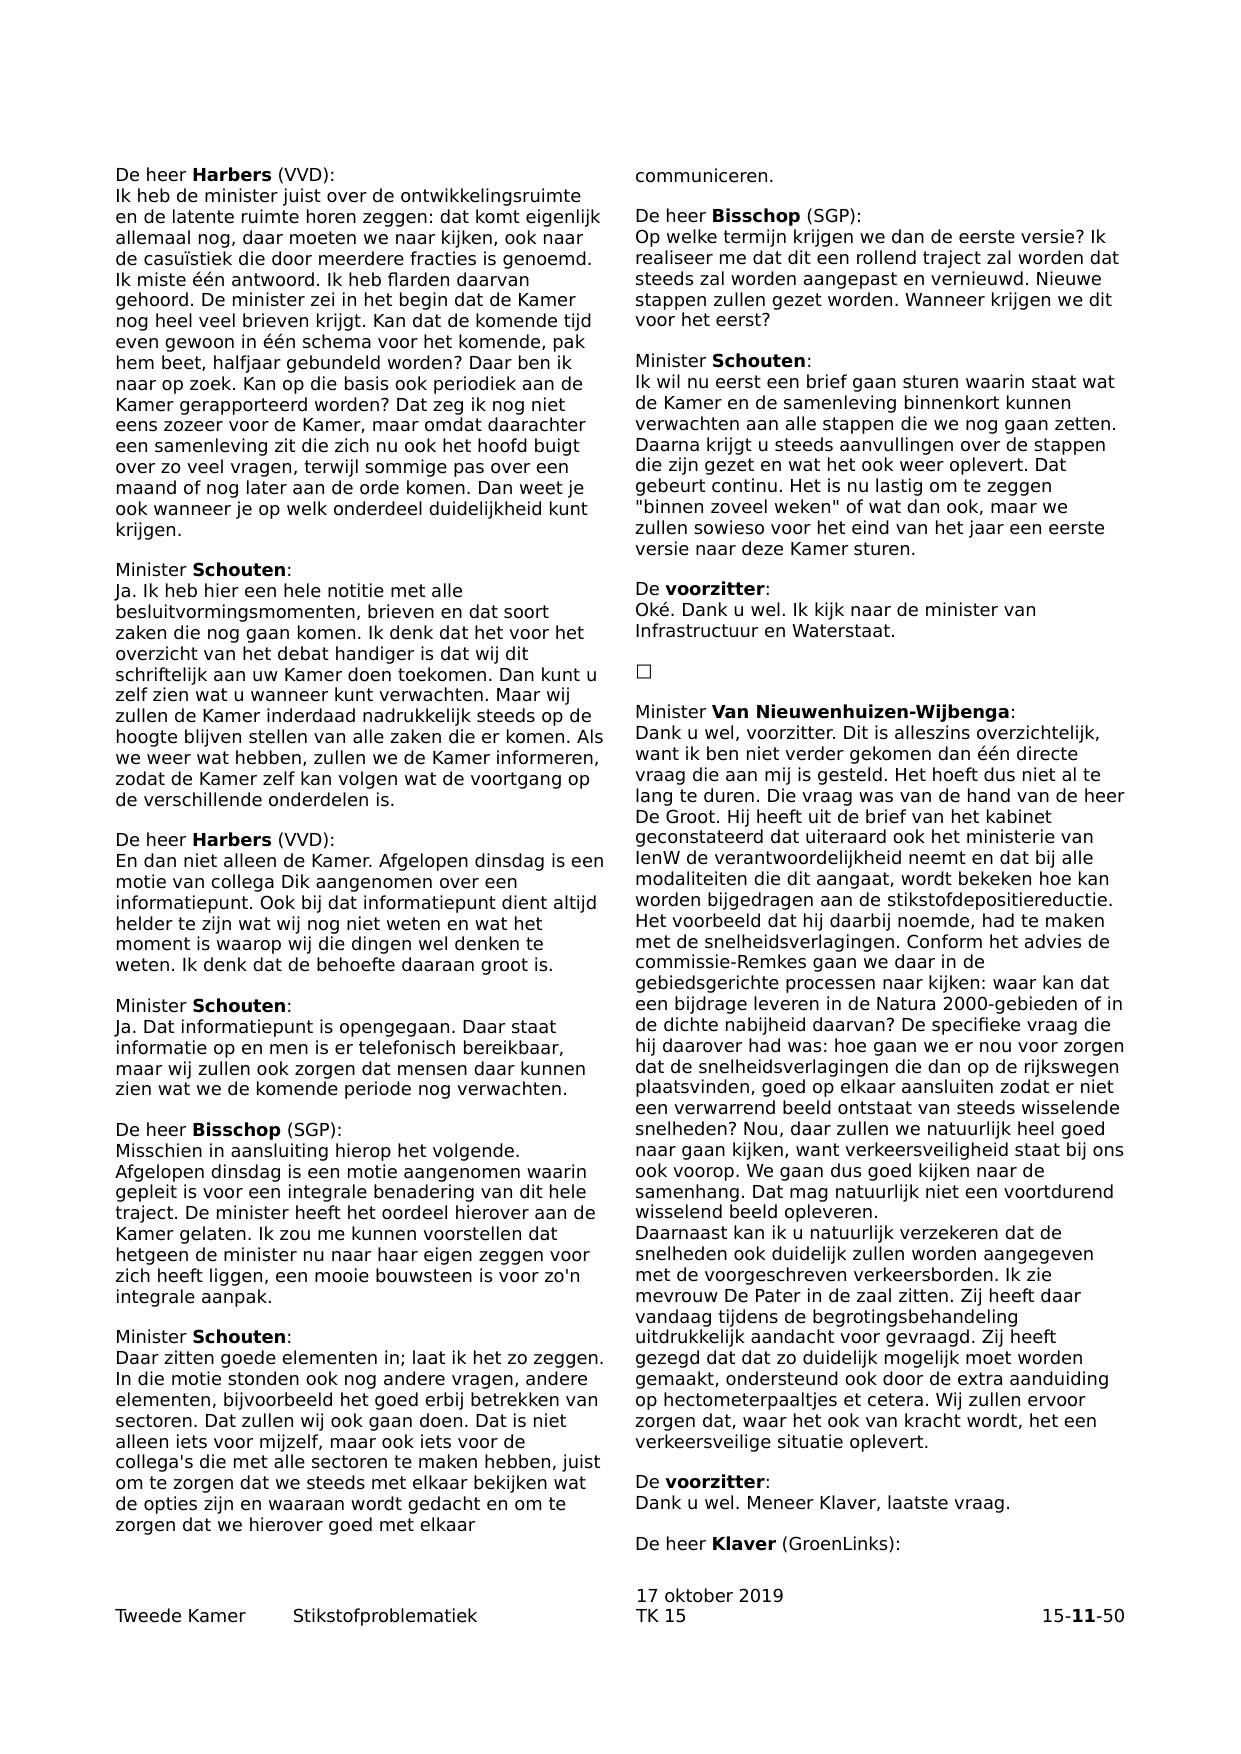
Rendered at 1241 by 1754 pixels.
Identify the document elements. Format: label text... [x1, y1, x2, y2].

text Ik wil nu eerst een brief gaan sturen waarin staat wat de Kamer en de samenleving binnenkort kunnen verwachten aan alle stappen die we nog gaan zetten. Daarna krijgt u steeds aanvullingen over de stappen die zijn gezet en wat het ook weer oplevert. Dat gebeurt continu. Het is nu lastig om te zeggen "binnen zoveel weken" of wat dan ook, maar we zullen sowieso voor het eind van het jaar een eerste versie naar deze Kamer sturen. [635, 372, 1125, 559]
text Op welke termijn krijgen we dan de eerste versie? Ik realiseer me dat dit een rollend traject zal worden dat steeds zal worden aangepast en vernieuwd. Nieuwe stappen zullen gezet worden. Wanneer krijgen we dit voor het eerst? [635, 227, 1125, 331]
text Minister Schouten: [115, 1327, 605, 1348]
text En dan niet alleen de Kamer. Afgelopen dinsdag is een motie van collega Dik aangenomen over een informatiepunt. Ook bij dat informatiepunt dient altijd helder te zijn wat wij nog niet weten en wat het moment is waarop wij die dingen wel denken te weten. Ik denk dat de behoefte daaraan groot is. [115, 851, 605, 976]
text De heer Harbers (VVD): [115, 830, 605, 851]
text communiceren. [635, 165, 1125, 186]
text De voorzitter: [635, 579, 1125, 600]
text Het voorbeeld dat hij daarbij noemde, had te maken met de snelheidsverlagingen. Conform het advies de commissie-Remkes gaan we daar in de gebiedsgerichte processen naar kijken: waar kan dat een bijdrage leveren in de Natura 2000-gebieden of in de dichte nabijheid daarvan? De specifieke vraag die hij daarover had was: hoe gaan we er nou voor zorgen dat de snelheidsverlagingen die dan op de rijkswegen plaatsvinden, goed op elkaar aansluiten zodat er niet een verwarrend beeld ontstaat van steeds wisselende snelheden? Nou, daar zullen we natuurlijk heel goed naar gaan kijken, want verkeersveiligheid staat bij ons ook voorop. We gaan dus goed kijken naar de samenhang. Dat mag natuurlijk niet een voortdurend wisselend beeld opleveren. [635, 911, 1125, 1223]
text Minister Van Nieuwenhuizen-Wijbenga: [635, 702, 1125, 723]
text De voorzitter: [635, 1472, 1125, 1493]
text Oké. Dank u wel. Ik kijk naar de minister van Infrastructuur en Waterstaat. [635, 600, 1125, 642]
text Ik heb de minister juist over de ontwikkelingsruimte en de latente ruimte horen zeggen: dat komt eigenlijk allemaal nog, daar moeten we naar kijken, ook naar de casuïstiek die door meerdere fracties is genoemd. Ik miste één antwoord. Ik heb flarden daarvan gehoord. De minister zei in het begin dat de Kamer nog heel veel brieven krijgt. Kan dat de komende tijd even gewoon in één schema voor het komende, pak hem beet, halfjaar gebundeld worden? Daar ben ik naar op zoek. Kan op die basis ook periodiek aan de Kamer gerapporteerd worden? Dat zeg ik nog niet eens zozeer voor de Kamer, maar omdat daarachter een samenleving zit die zich nu ook het hoofd buigt over zo veel vragen, terwijl sommige pas over een maand of nog later aan de orde komen. Dan weet je ook wanneer je op welk onderdeel duidelijkheid kunt krijgen. [115, 186, 605, 540]
text De heer Bisschop (SGP): [115, 1120, 605, 1141]
text Misschien in aansluiting hierop het volgende. Afgelopen dinsdag is een motie aangenomen waarin gepleit is voor een integrale benadering van dit hele traject. De minister heeft het oordeel hierover aan de Kamer gelaten. Ik zou me kunnen voorstellen dat hetgeen de minister nu naar haar eigen zeggen voor zich heeft liggen, een mooie bouwsteen is voor zo'n integrale aanpak. [115, 1141, 605, 1307]
text De heer Bisschop (SGP): [635, 206, 1125, 227]
text Minister Schouten: [635, 351, 1125, 372]
text Dank u wel, voorzitter. Dit is alleszins overzichtelijk, want ik ben niet verder gekomen dan één directe vraag die aan mij is gesteld. Het hoeft dus niet al te lang te duren. Die vraag was van de hand van de heer De Groot. Hij heeft uit de brief van het kabinet geconstateerd dat uiteraard ook het ministerie van IenW de verantwoordelijkheid neemt en dat bij alle modaliteiten die dit aangaat, wordt bekeken hoe kan worden bijgedragen aan de stikstofdepositiereductie. [635, 723, 1125, 911]
text Daar zitten goede elementen in; laat ik het zo zeggen. In die motie stonden ook nog andere vragen, andere elementen, bijvoorbeeld het goed erbij betrekken van sectoren. Dat zullen wij ook gaan doen. Dat is niet alleen iets voor mijzelf, maar ook iets voor de collega's die met alle sectoren te maken hebben, juist om te zorgen dat we steeds met elkaar bekijken wat de opties zijn en waaraan wordt gedacht en om te zorgen dat we hierover goed met elkaar [115, 1348, 605, 1536]
text Ja. Ik heb hier een hele notitie met alle besluitvormingsmomenten, brieven en dat soort zaken die nog gaan komen. Ik denk dat het voor het overzicht van het debat handiger is dat wij dit schriftelijk aan uw Kamer doen toekomen. Dan kunt u zelf zien wat u wanneer kunt verwachten. Maar wij zullen de Kamer inderdaad nadrukkelijk steeds op de hoogte blijven stellen van alle zaken die er komen. Als we weer wat hebben, zullen we de Kamer informeren, zodat de Kamer zelf kan volgen wat de voortgang op de verschillende onderdelen is. [115, 581, 605, 810]
text ⬜ [635, 662, 1125, 682]
text Daarnaast kan ik u natuurlijk verzekeren dat de snelheden ook duidelijk zullen worden aangegeven met de voorgeschreven verkeersborden. Ik zie mevrouw De Pater in de zaal zitten. Zij heeft daar vandaag tijdens de begrotingsbehandeling uitdrukkelijk aandacht voor gevraagd. Zij heeft gezegd dat dat zo duidelijk mogelijk moet worden gemaakt, ondersteund ook door de extra aanduiding op hectometerpaaltjes et cetera. Wij zullen ervoor zorgen dat, waar het ook van kracht wordt, het een verkeersveilige situatie oplevert. [635, 1223, 1125, 1452]
text Minister Schouten: [115, 996, 605, 1017]
text De heer Klaver (GroenLinks): [635, 1534, 1125, 1554]
text Minister Schouten: [115, 560, 605, 581]
text Dank u wel. Meneer Klaver, laatste vraag. [635, 1493, 1125, 1514]
text De heer Harbers (VVD): [115, 165, 605, 186]
text Ja. Dat informatiepunt is opengegaan. Daar staat informatie op en men is er telefonisch bereikbaar, maar wij zullen ook zorgen dat mensen daar kunnen zien wat we de komende periode nog verwachten. [115, 1017, 605, 1100]
